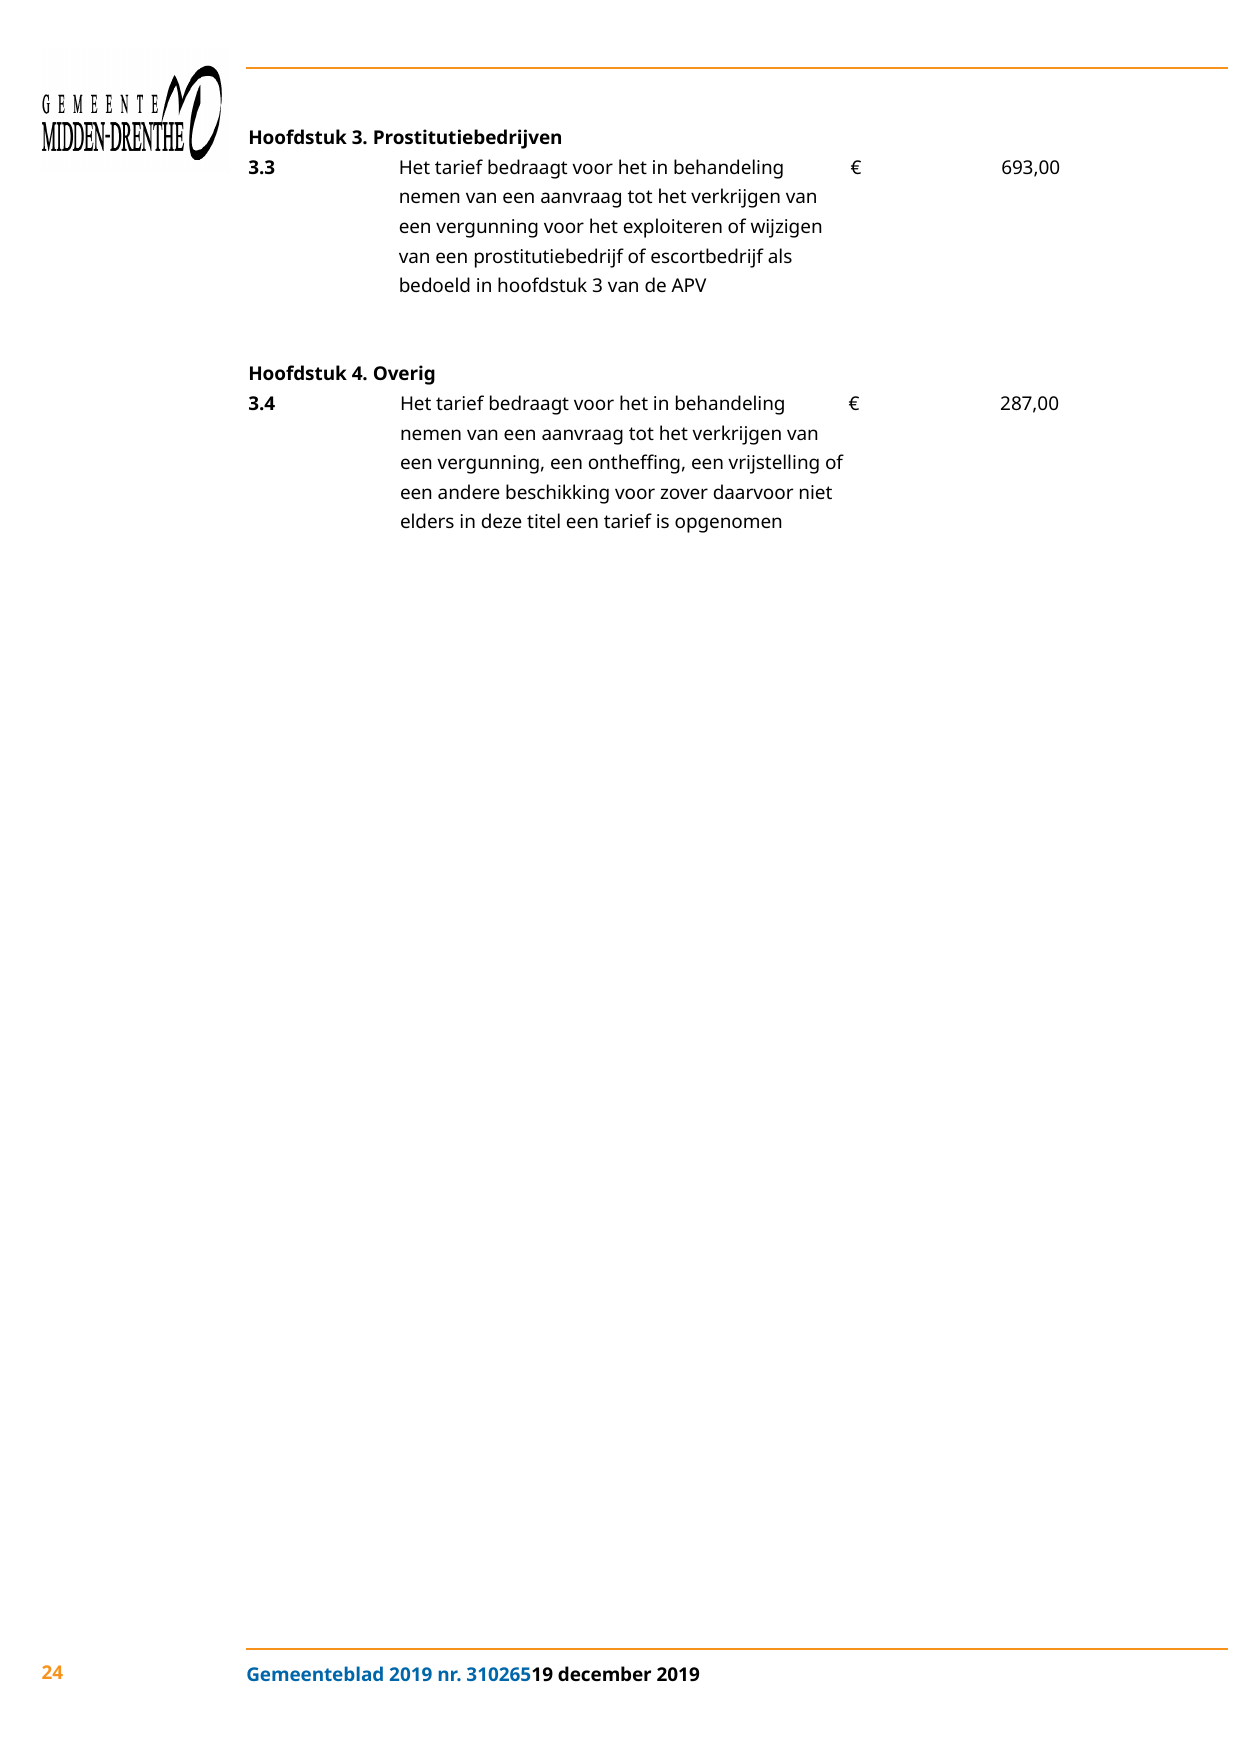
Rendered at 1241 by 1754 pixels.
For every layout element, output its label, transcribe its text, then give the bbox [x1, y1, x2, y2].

picture [41, 47, 231, 172]
table_header Het tarief bedraagt voor het in behandeling nemen van een aanvraag tot het verkrijgen van een vergunning voor het exploiteren of wijzigen van een prostitutiebedrijf of escortbedrijf als bedoeld in hoofdstuk 3 van de APV [399, 154, 850, 298]
table_header 693,00 [1001, 154, 1152, 298]
table_header € [850, 154, 1001, 298]
text Hoofdstuk 3. Prostitutiebedrijven [248, 124, 1152, 150]
table_header Het tarief bedraagt voor het in behandeling nemen van een aanvraag tot het verkrijgen van een vergunning, een ontheffing, een vrijstelling of een andere beschikking voor zover daarvoor niet elders in deze titel een tarief is opgenomen [400, 390, 848, 534]
table_header 3.4 [248, 390, 400, 534]
table_header 3.3 [248, 154, 398, 298]
text Hoofdstuk 4. Overig [248, 361, 1152, 386]
table_header 287,00 [1000, 390, 1152, 534]
table_header € [848, 390, 1000, 534]
